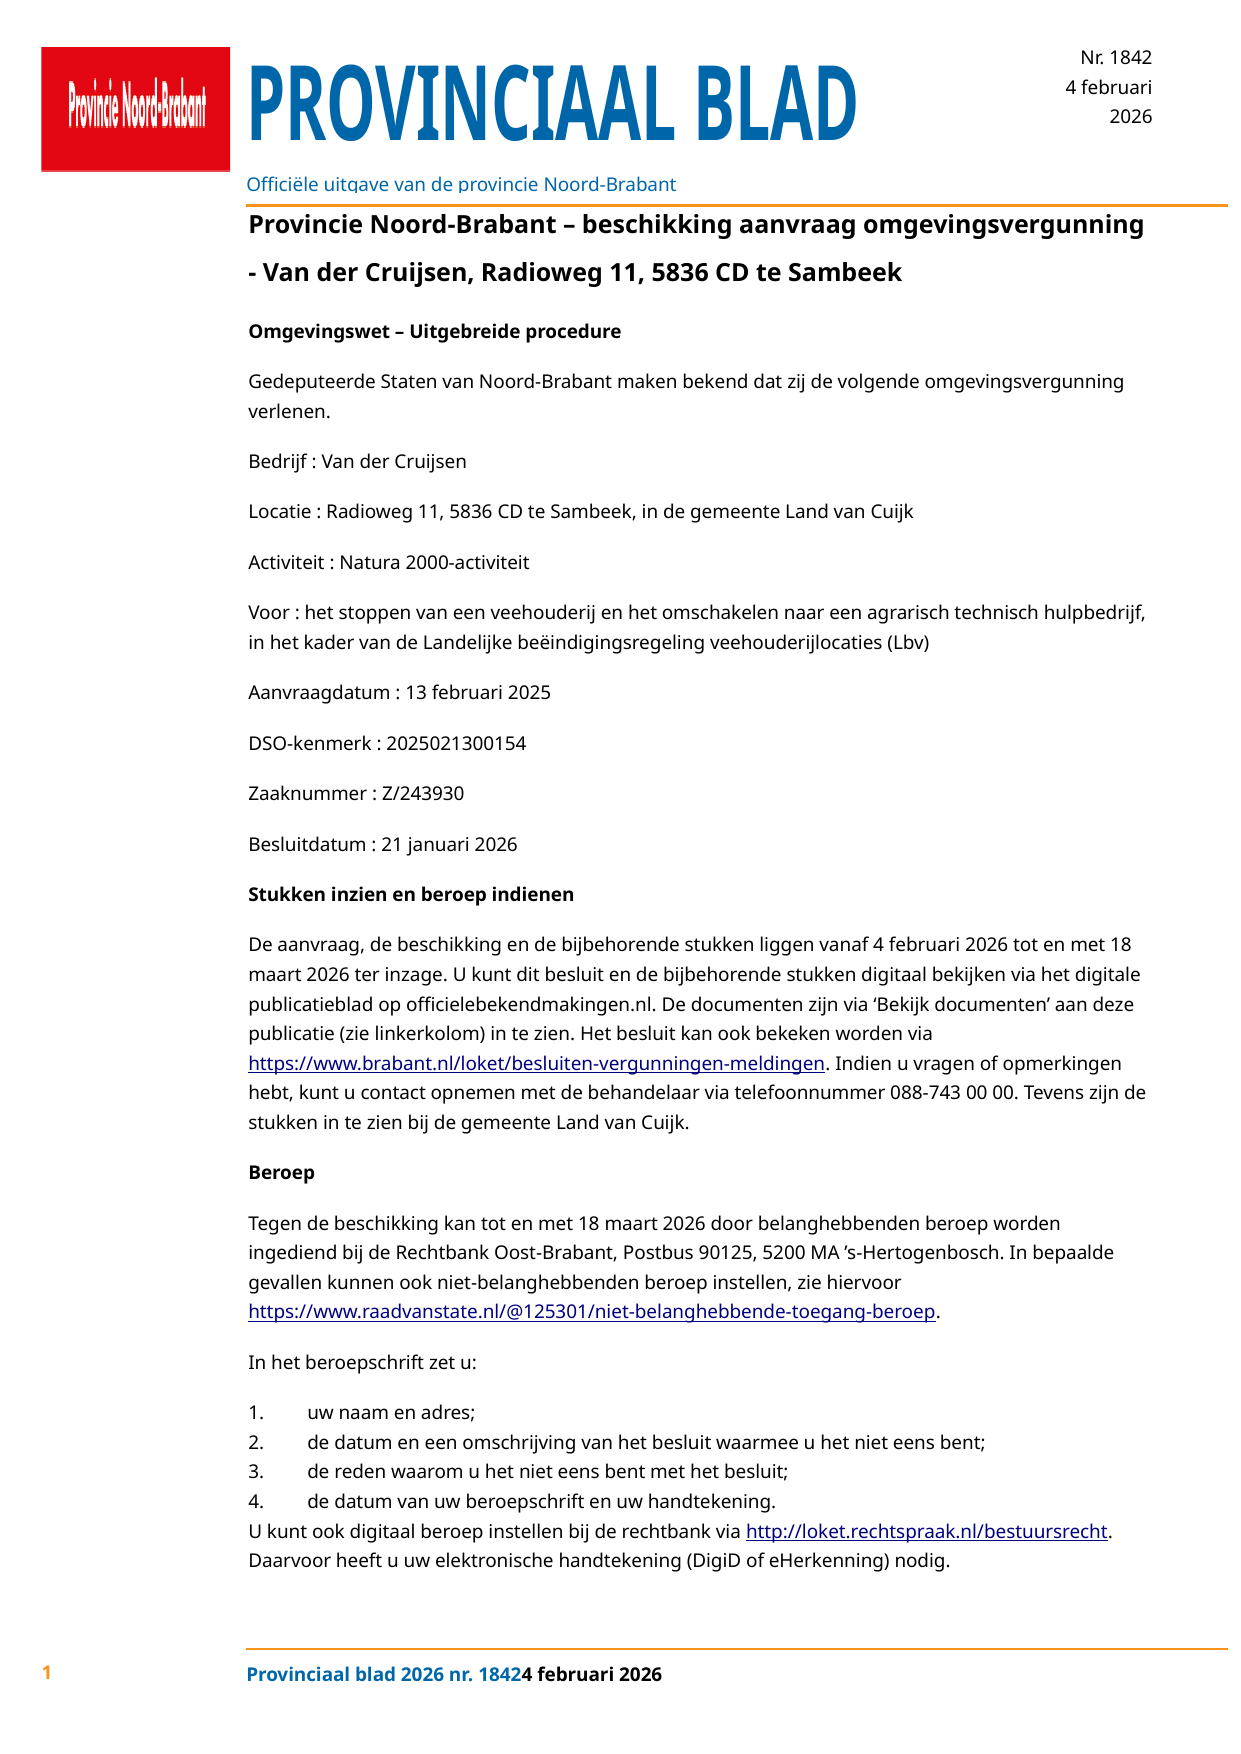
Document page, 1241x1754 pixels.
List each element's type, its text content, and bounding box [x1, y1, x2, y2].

text Besluitdatum : 21 januari 2026 [248, 831, 1152, 857]
text U kunt ook digitaal beroep instellen bij de rechtbank via http://loket.rechtspraak.nl/bestuursrecht. Daarvoor heeft u uw elektronische handtekening (DigiD of eHerkenning) nodig. [248, 1518, 1152, 1573]
text Voor : het stoppen van een veehouderij en het omschakelen naar een agrarisch technisch hulpbedrijf, in het kader van de Landelijke beëindigingsregeling veehouderijlocaties (Lbv) [248, 599, 1152, 655]
list uw naam en adres; [248, 1399, 1152, 1425]
text Beroep [248, 1159, 1152, 1185]
list de datum en een omschrijving van het besluit waarmee u het niet eens bent; [248, 1429, 1152, 1455]
text Gedeputeerde Staten van Noord-Brabant maken bekend dat zij de volgende omgevingsvergunning verlenen. [248, 368, 1152, 424]
text Stukken inzien en beroep indienen [248, 881, 1152, 907]
text Aanvraagdatum : 13 februari 2025 [248, 679, 1152, 705]
text Zaaknummer : Z/243930 [248, 780, 1152, 806]
text Provincie Noord-Brabant – beschikking aanvraag omgevingsvergunning - Van der Cruijsen, Radioweg 11, 5836 CD te Sambeek [248, 207, 1152, 288]
text Bedrijf : Van der Cruijsen [248, 448, 1152, 474]
list de reden waarom u het niet eens bent met het besluit; [248, 1459, 1152, 1484]
text DSO-kenmerk : 2025021300154 [248, 730, 1152, 756]
text Tegen de beschikking kan tot en met 18 maart 2026 door belanghebbenden beroep worden ingediend bij de Rechtbank Oost-Brabant, Postbus 90125, 5200 MA ’s-Hertogenbosch. In bepaalde gevallen kunnen ook niet-belanghebbenden beroep instellen, zie hiervoor https://www.raadvanstate.nl/@125301/niet-belanghebbende-toegang-beroep. [248, 1210, 1152, 1324]
picture [41, 47, 231, 172]
text Activiteit : Natura 2000-activiteit [248, 549, 1152, 575]
text In het beroepschrift zet u: [248, 1349, 1152, 1375]
text Omgevingswet – Uitgebreide procedure [248, 318, 1152, 344]
text Locatie : Radioweg 11, 5836 CD te Sambeek, in de gemeente Land van Cuijk [248, 499, 1152, 524]
list de datum van uw beroepschrift en uw handtekening. [248, 1488, 1152, 1514]
text De aanvraag, de beschikking en de bijbehorende stukken liggen vanaf 4 februari 2026 tot en met 18 maart 2026 ter inzage. U kunt dit besluit en de bijbehorende stukken digitaal bekijken via het digitale publicatieblad op officielebekendmakingen.nl. De documenten zijn via ‘Bekijk documenten’ aan deze publicatie (zie linkerkolom) in te zien. Het besluit kan ook bekeken worden via https://www.brabant.nl/loket/besluiten-vergunningen-meldingen. Indien u vragen of opmerkingen hebt, kunt u contact opnemen met de behandelaar via telefoonnummer 088-743 00 00. Tevens zijn de stukken in te zien bij de gemeente Land van Cuijk. [248, 932, 1152, 1135]
